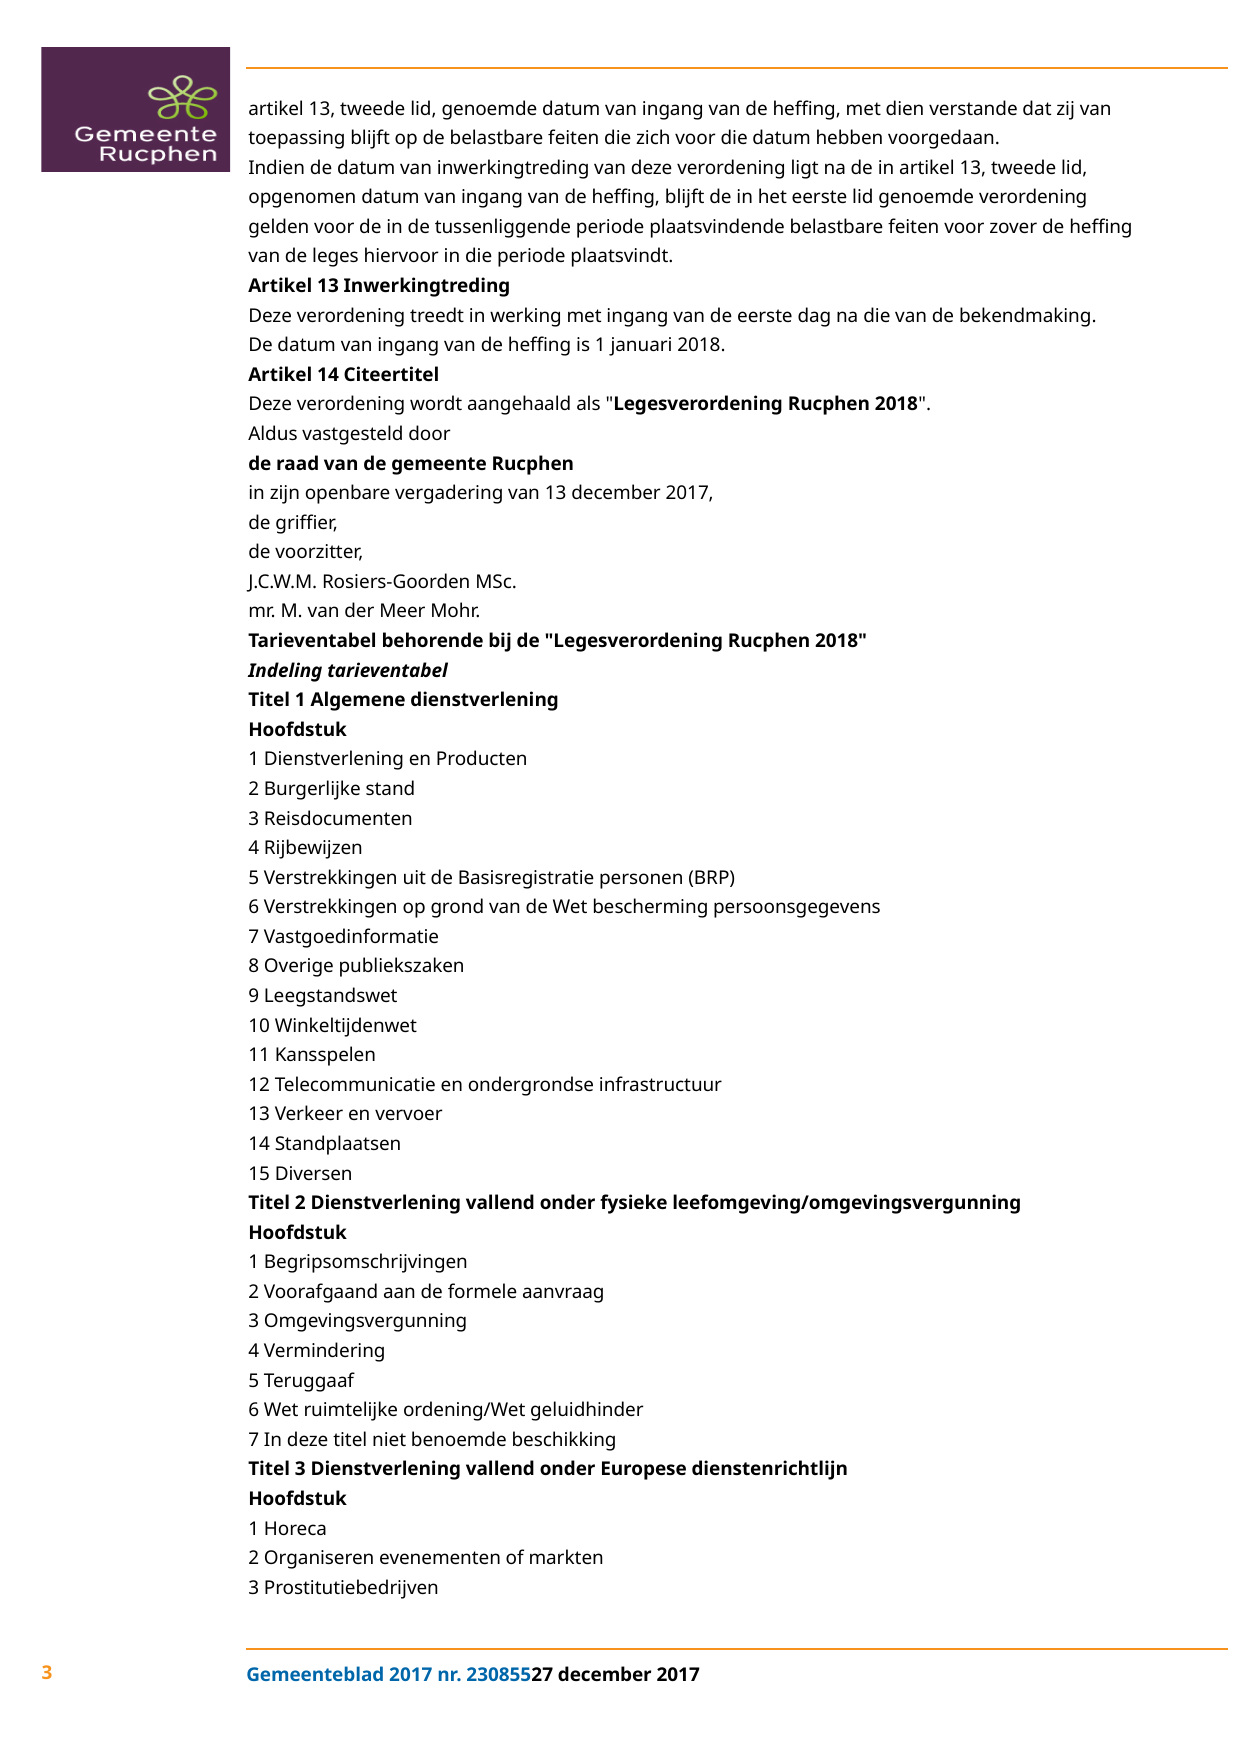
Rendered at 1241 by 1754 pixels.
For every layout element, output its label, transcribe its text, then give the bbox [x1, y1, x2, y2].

text 14 Standplaatsen [248, 1130, 1152, 1156]
text 3 Prostitutiebedrijven [248, 1574, 1152, 1600]
text 7 Vastgoedinformatie [248, 923, 1152, 949]
text 15 Diversen [248, 1160, 1152, 1186]
text 1 Begripsomschrijvingen [248, 1248, 1152, 1274]
text J.C.W.M. Rosiers-Goorden MSc. [248, 568, 1152, 594]
text 3 Omgevingsvergunning [248, 1308, 1152, 1333]
text Aldus vastgesteld door [248, 420, 1152, 446]
text 6 Wet ruimtelijke ordening/Wet geluidhinder [248, 1396, 1152, 1422]
text 1 Dienstverlening en Producten [248, 746, 1152, 771]
text De datum van ingang van de heffing is 1 januari 2018. [248, 331, 1152, 357]
text 6 Verstrekkingen op grond van de Wet bescherming persoonsgegevens [248, 893, 1152, 919]
text 2 Voorafgaand aan de formele aanvraag [248, 1278, 1152, 1304]
text 5 Verstrekkingen uit de Basisregistratie personen (BRP) [248, 864, 1152, 890]
text 12 Telecommunicatie en ondergrondse infrastructuur [248, 1071, 1152, 1097]
text 4 Rijbewijzen [248, 834, 1152, 860]
text de voorzitter, [248, 538, 1152, 564]
picture [41, 47, 231, 172]
text 13 Verkeer en vervoer [248, 1101, 1152, 1126]
text Indeling tarieventabel [248, 657, 1152, 683]
text Artikel 13 Inwerkingtreding [248, 272, 1152, 298]
text Titel 2 Dienstverlening vallend onder fysieke leefomgeving/omgevingsvergunning [248, 1189, 1152, 1215]
text Deze verordening wordt aangehaald als "Legesverordening Rucphen 2018". [248, 391, 1152, 416]
text Indien de datum van inwerkingtreding van deze verordening ligt na de in artikel 13, tweede lid, opgenomen datum van ingang van de heffing, blijft de in het eerste lid genoemde verordening gelden voor de in de tussenliggende periode plaatsvindende belastbare feiten voor zover de heffing van de leges hiervoor in die periode plaatsvindt. [248, 154, 1152, 268]
text 7 In deze titel niet benoemde beschikking [248, 1426, 1152, 1452]
text mr. M. van der Meer Mohr. [248, 598, 1152, 623]
text 9 Leegstandswet [248, 982, 1152, 1008]
text 2 Organiseren evenementen of markten [248, 1544, 1152, 1570]
text de griffier, [248, 509, 1152, 535]
text 4 Vermindering [248, 1337, 1152, 1363]
text Hoofdstuk [248, 1219, 1152, 1245]
text Hoofdstuk [248, 1485, 1152, 1511]
text 1 Horeca [248, 1515, 1152, 1541]
text 8 Overige publiekszaken [248, 953, 1152, 978]
text Deze verordening treedt in werking met ingang van de eerste dag na die van de bekendmaking. [248, 302, 1152, 328]
text de raad van de gemeente Rucphen [248, 450, 1152, 476]
text Artikel 14 Citeertitel [248, 361, 1152, 387]
text 11 Kansspelen [248, 1041, 1152, 1067]
text 2 Burgerlijke stand [248, 775, 1152, 801]
text 10 Winkeltijdenwet [248, 1012, 1152, 1038]
text Titel 1 Algemene dienstverlening [248, 686, 1152, 712]
text 5 Teruggaaf [248, 1367, 1152, 1393]
text in zijn openbare vergadering van 13 december 2017, [248, 479, 1152, 505]
text Hoofdstuk [248, 716, 1152, 742]
text Tarieventabel behorende bij de "Legesverordening Rucphen 2018" [248, 627, 1152, 653]
text 3 Reisdocumenten [248, 805, 1152, 831]
text Titel 3 Dienstverlening vallend onder Europese dienstenrichtlijn [248, 1456, 1152, 1481]
text artikel 13, tweede lid, genoemde datum van ingang van de heffing, met dien verstande dat zij van toepassing blijft op de belastbare feiten die zich voor die datum hebben voorgedaan. [248, 95, 1152, 150]
